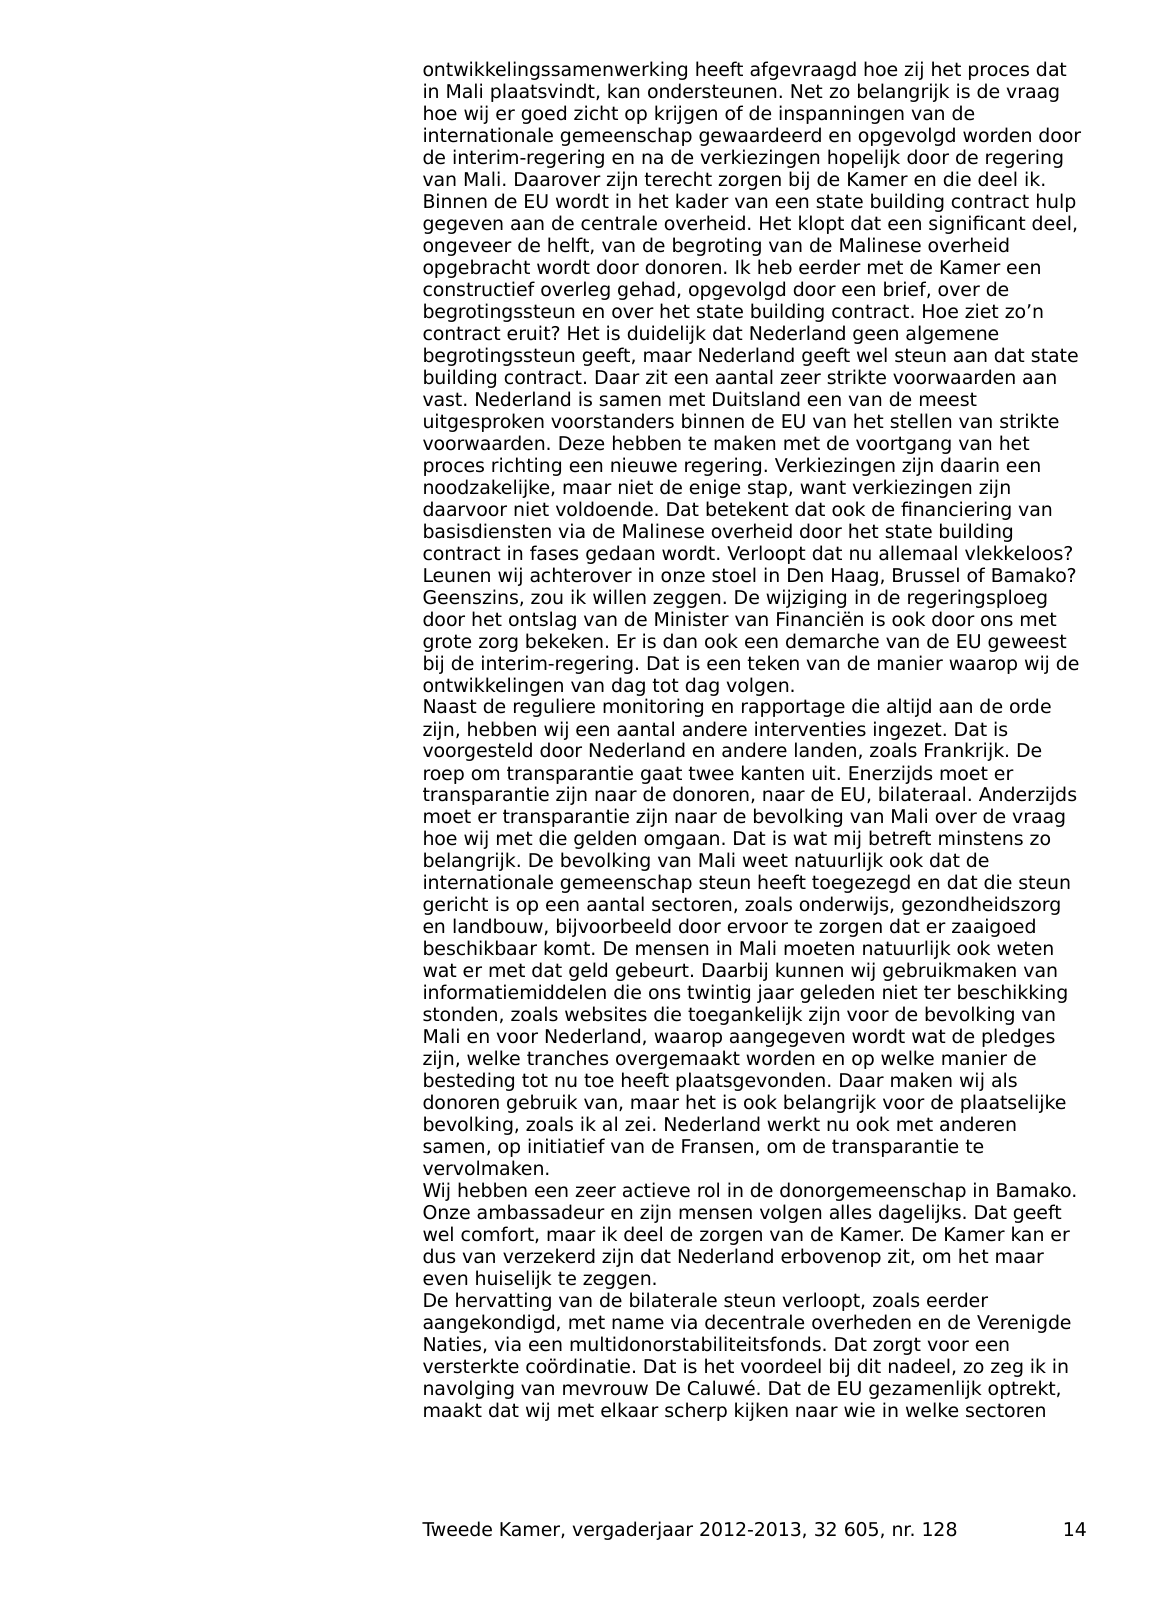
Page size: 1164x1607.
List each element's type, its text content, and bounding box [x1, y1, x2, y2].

text Wij hebben een zeer actieve rol in de donorgemeenschap in Bamako. Onze ambassadeur en zijn mensen volgen alles dagelijks. Dat geeft wel comfort, maar ik deel de zorgen van de Kamer. De Kamer kan er dus van verzekerd zijn dat Nederland erbovenop zit, om het maar even huiselijk te zeggen. [422, 1180, 1087, 1290]
text ontwikkelingssamenwerking heeft afgevraagd hoe zij het proces dat in Mali plaatsvindt, kan ondersteunen. Net zo belangrijk is de vraag hoe wij er goed zicht op krijgen of de inspanningen van de internationale gemeenschap gewaardeerd en opgevolgd worden door de interim-regering en na de verkiezingen hopelijk door de regering van Mali. Daarover zijn terecht zorgen bij de Kamer en die deel ik. [422, 59, 1087, 191]
text Naast de reguliere monitoring en rapportage die altijd aan de orde zijn, hebben wij een aantal andere interventies ingezet. Dat is voorgesteld door Nederland en andere landen, zoals Frankrijk. De roep om transparantie gaat twee kanten uit. Enerzijds moet er transparantie zijn naar de donoren, naar de EU, bilateraal. Anderzijds moet er transparantie zijn naar de bevolking van Mali over de vraag hoe wij met die gelden omgaan. Dat is wat mij betreft minstens zo belangrijk. De bevolking van Mali weet natuurlijk ook dat de internationale gemeenschap steun heeft toegezegd en dat die steun gericht is op een aantal sectoren, zoals onderwijs, gezondheidszorg en landbouw, bijvoorbeeld door ervoor te zorgen dat er zaaigoed beschikbaar komt. De mensen in Mali moeten natuurlijk ook weten wat er met dat geld gebeurt. Daarbij kunnen wij gebruikmaken van informatiemiddelen die ons twintig jaar geleden niet ter beschikking stonden, zoals websites die toegankelijk zijn voor de bevolking van Mali en voor Nederland, waarop aangegeven wordt wat de pledges zijn, welke tranches overgemaakt worden en op welke manier de besteding tot nu toe heeft plaatsgevonden. Daar maken wij als donoren gebruik van, maar het is ook belangrijk voor de plaatselijke bevolking, zoals ik al zei. Nederland werkt nu ook met anderen samen, op initiatief van de Fransen, om de transparantie te vervolmaken. [422, 696, 1087, 1180]
text De hervatting van de bilaterale steun verloopt, zoals eerder aangekondigd, met name via decentrale overheden en de Verenigde Naties, via een multidonorstabiliteitsfonds. Dat zorgt voor een versterkte coördinatie. Dat is het voordeel bij dit nadeel, zo zeg ik in navolging van mevrouw De Caluwé. Dat de EU gezamenlijk optrekt, maakt dat wij met elkaar scherp kijken naar wie in welke sectoren [422, 1290, 1087, 1422]
text Binnen de EU wordt in het kader van een state building contract hulp gegeven aan de centrale overheid. Het klopt dat een significant deel, ongeveer de helft, van de begroting van de Malinese overheid opgebracht wordt door donoren. Ik heb eerder met de Kamer een constructief overleg gehad, opgevolgd door een brief, over de begrotingssteun en over het state building contract. Hoe ziet zo’n contract eruit? Het is duidelijk dat Nederland geen algemene begrotingssteun geeft, maar Nederland geeft wel steun aan dat state building contract. Daar zit een aantal zeer strikte voorwaarden aan vast. Nederland is samen met Duitsland een van de meest uitgesproken voorstanders binnen de EU van het stellen van strikte voorwaarden. Deze hebben te maken met de voortgang van het proces richting een nieuwe regering. Verkiezingen zijn daarin een noodzakelijke, maar niet de enige stap, want verkiezingen zijn daarvoor niet voldoende. Dat betekent dat ook de financiering van basisdiensten via de Malinese overheid door het state building contract in fases gedaan wordt. Verloopt dat nu allemaal vlekkeloos? Leunen wij achterover in onze stoel in Den Haag, Brussel of Bamako? Geenszins, zou ik willen zeggen. De wijziging in de regeringsploeg door het ontslag van de Minister van Financiën is ook door ons met grote zorg bekeken. Er is dan ook een demarche van de EU geweest bij de interim-regering. Dat is een teken van de manier waarop wij de ontwikkelingen van dag tot dag volgen. [422, 191, 1087, 696]
